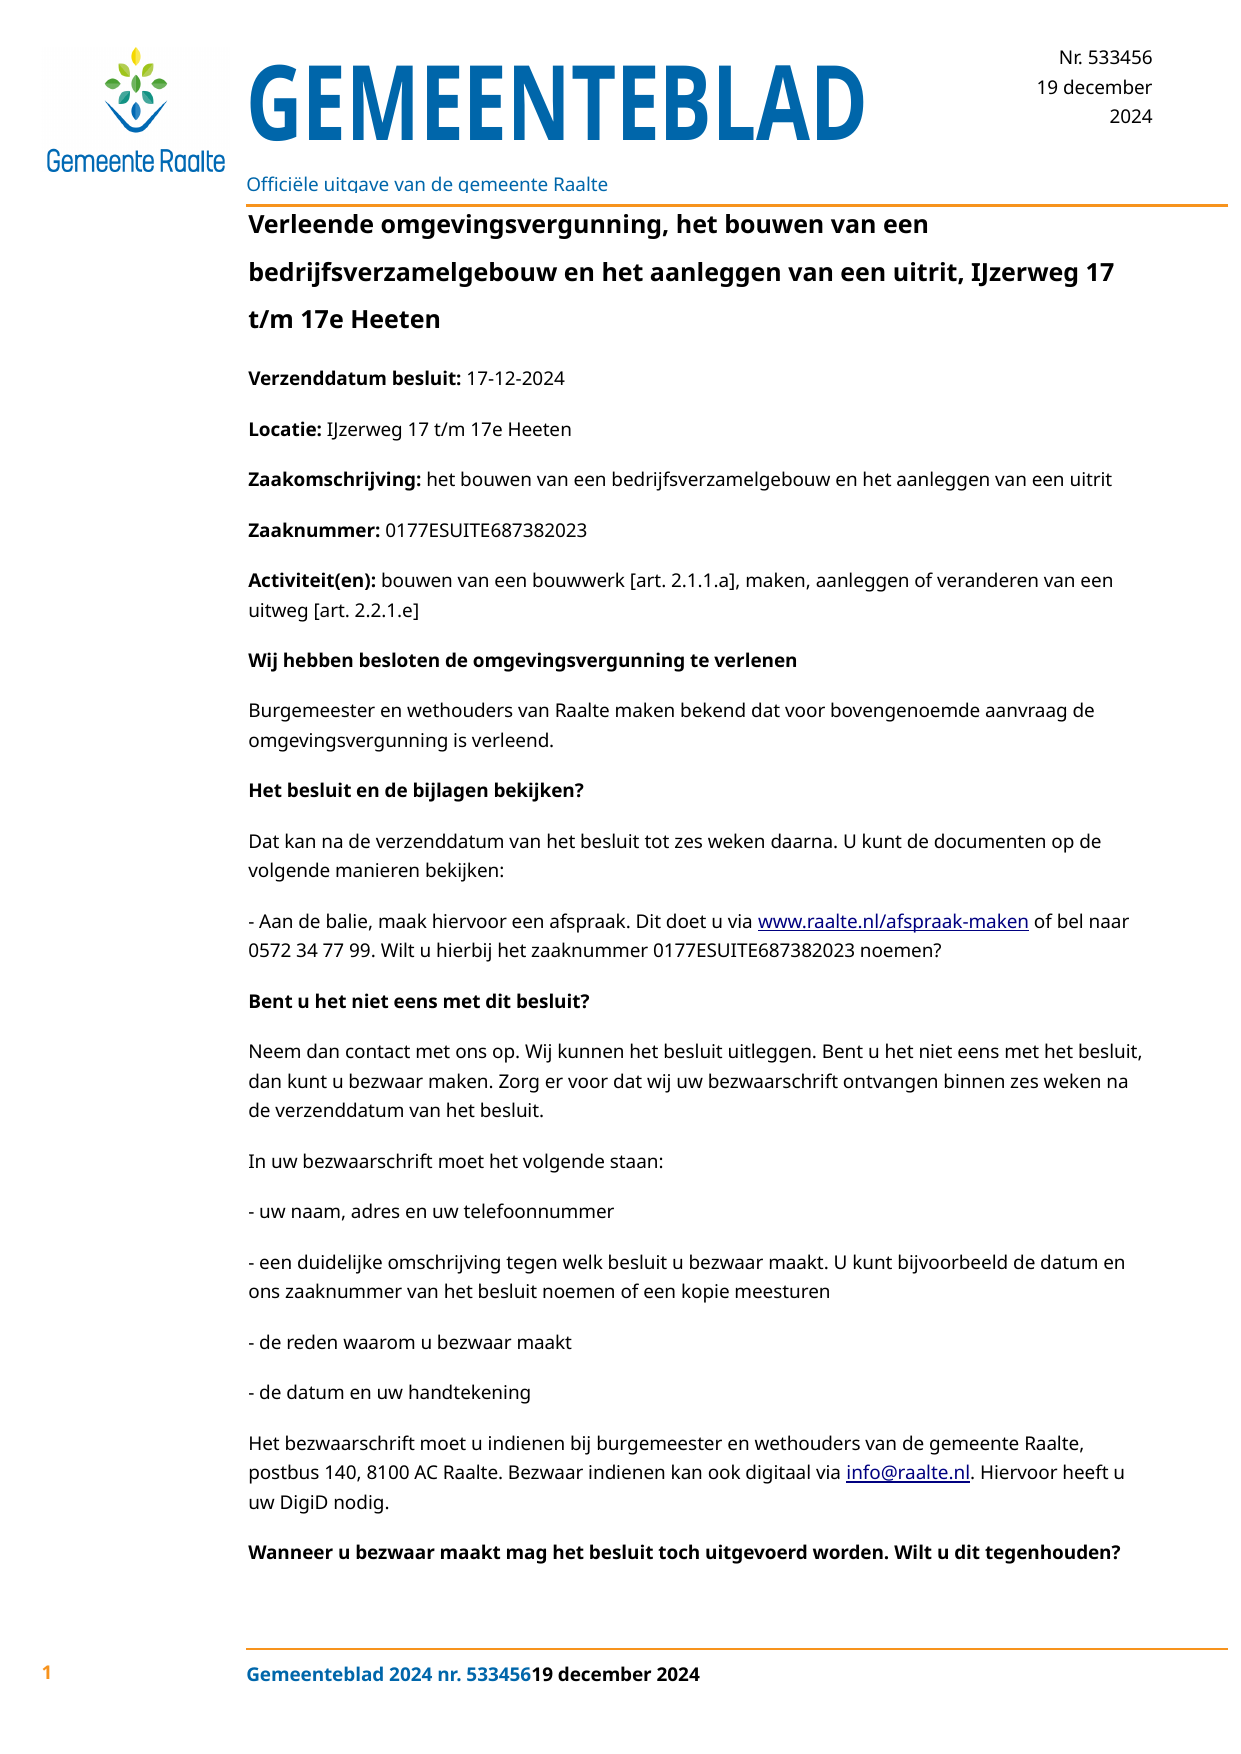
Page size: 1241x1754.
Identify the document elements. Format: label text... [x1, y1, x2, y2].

text Wij hebben besloten de omgevingsvergunning te verlenen [248, 647, 1152, 673]
text Verleende omgevingsvergunning, het bouwen van een bedrijfsverzamelgebouw en het aanleggen van een uitrit, IJzerweg 17 t/m 17e Heeten [248, 207, 1152, 336]
text Wanneer u bezwaar maakt mag het besluit toch uitgevoerd worden. Wilt u dit tegenhouden? [248, 1539, 1152, 1565]
text Locatie: IJzerweg 17 t/m 17e Heeten [248, 416, 1152, 442]
text - de datum en uw handtekening [248, 1379, 1152, 1405]
text Verzenddatum besluit: 17-12-2024 [248, 366, 1152, 391]
text Zaakomschrijving: het bouwen van een bedrijfsverzamelgebouw en het aanleggen van een uitrit [248, 466, 1152, 492]
text Het bezwaarschrift moet u indienen bij burgemeester en wethouders van de gemeente Raalte, postbus 140, 8100 AC Raalte. Bezwaar indienen kan ook digitaal via info@raalte.nl. Hiervoor heeft u uw DigiD nodig. [248, 1430, 1152, 1514]
text Het besluit en de bijlagen bekijken? [248, 778, 1152, 803]
text Dat kan na de verzenddatum van het besluit tot zes weken daarna. U kunt de documenten op de volgende manieren bekijken: [248, 828, 1152, 883]
text Activiteit(en): bouwen van een bouwwerk [art. 2.1.1.a], maken, aanleggen of veranderen van een uitweg [art. 2.2.1.e] [248, 567, 1152, 622]
text - uw naam, adres en uw telefoonnummer [248, 1198, 1152, 1224]
text - de reden waarom u bezwaar maakt [248, 1329, 1152, 1354]
picture [41, 47, 231, 172]
text In uw bezwaarschrift moet het volgende staan: [248, 1148, 1152, 1174]
text Neem dan contact met ons op. Wij kunnen het besluit uitleggen. Bent u het niet eens met het besluit, dan kunt u bezwaar maken. Zorg er voor dat wij uw bezwaarschrift ontvangen binnen zes weken na de verzenddatum van het besluit. [248, 1038, 1152, 1123]
text Bent u het niet eens met dit besluit? [248, 988, 1152, 1014]
text Burgemeester en wethouders van Raalte maken bekend dat voor bovengenoemde aanvraag de omgevingsvergunning is verleend. [248, 698, 1152, 753]
text Zaaknummer: 0177ESUITE687382023 [248, 517, 1152, 542]
text - Aan de balie, maak hiervoor een afspraak. Dit doet u via www.raalte.nl/afspraak-maken of bel naar 0572 34 77 99. Wilt u hierbij het zaaknummer 0177ESUITE687382023 noemen? [248, 908, 1152, 963]
text - een duidelijke omschrijving tegen welk besluit u bezwaar maakt. U kunt bijvoorbeeld de datum en ons zaaknummer van het besluit noemen of een kopie meesturen [248, 1249, 1152, 1304]
